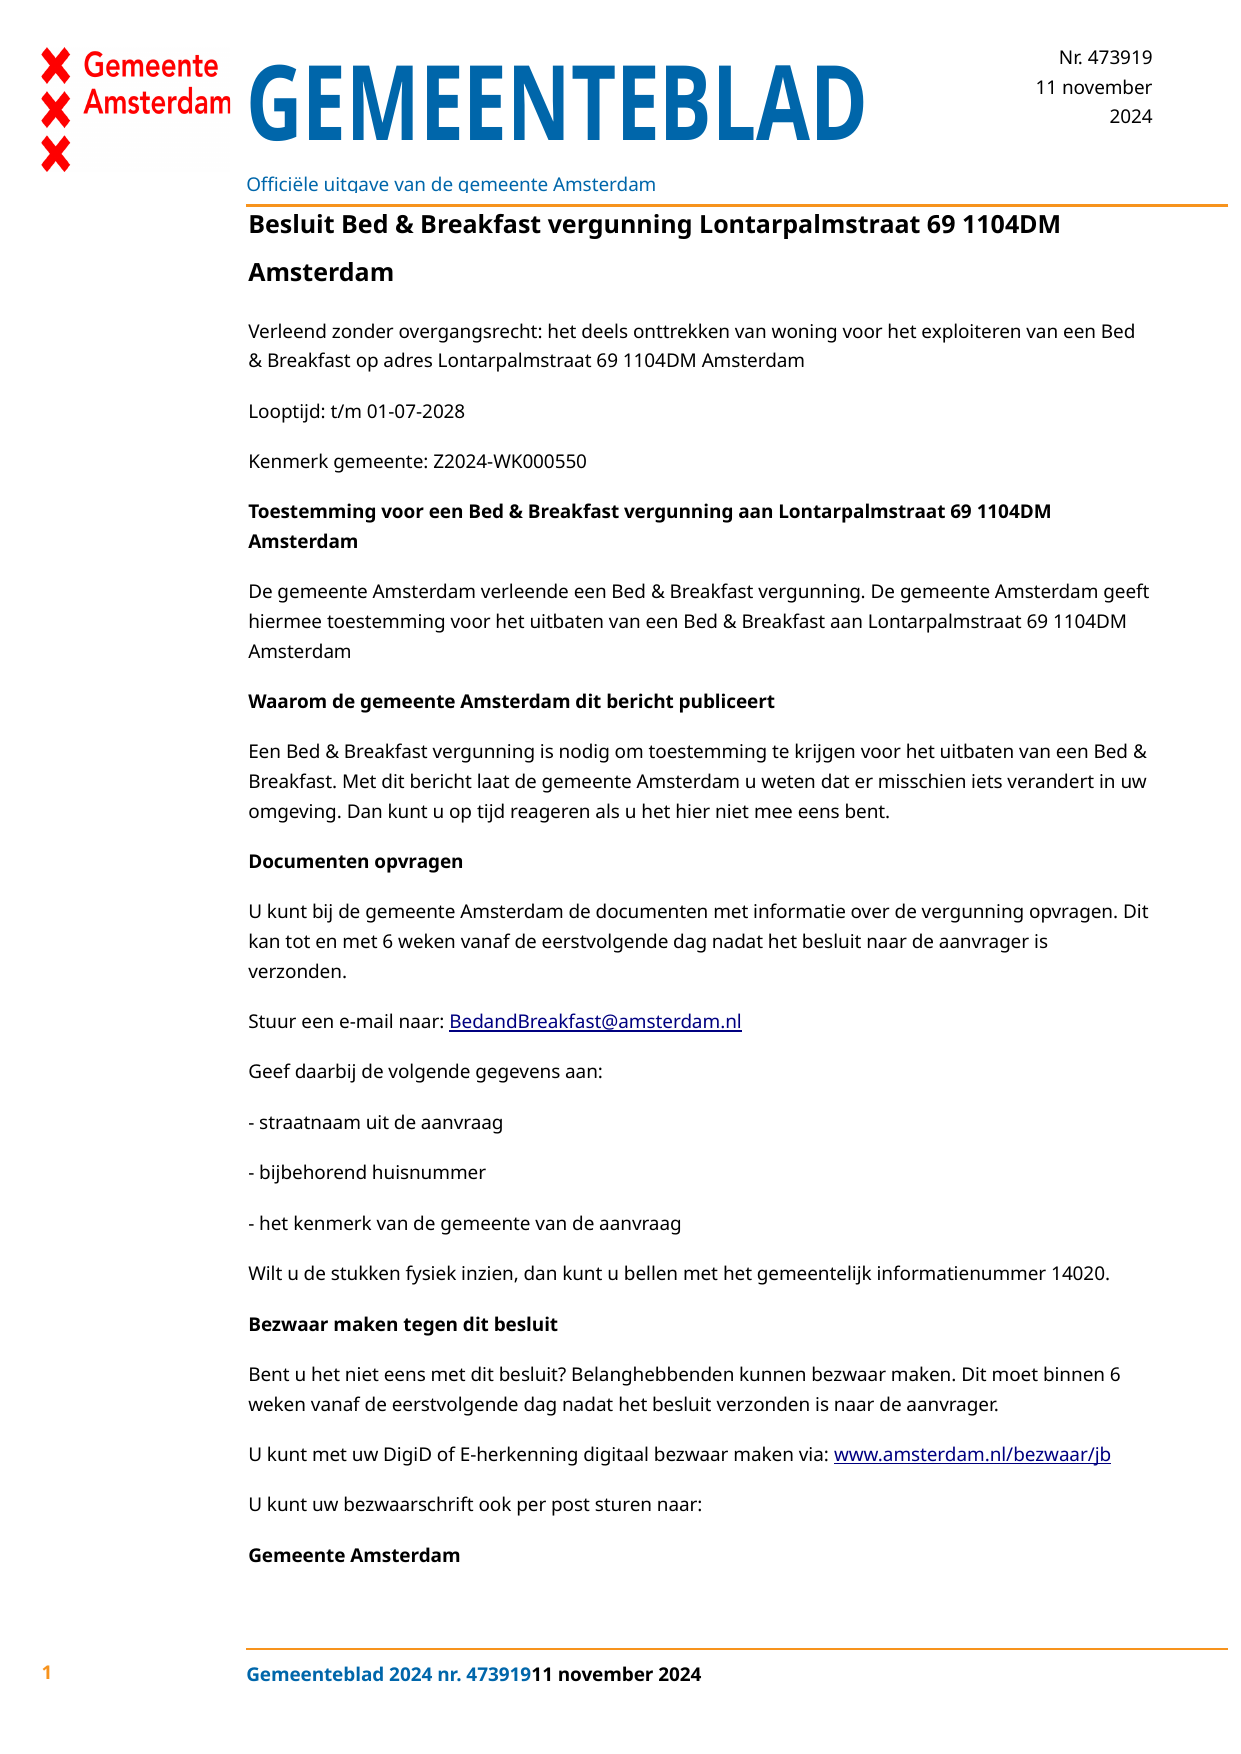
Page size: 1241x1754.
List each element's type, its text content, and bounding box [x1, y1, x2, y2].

text Kenmerk gemeente: Z2024-WK000550 [248, 448, 1152, 474]
text Wilt u de stukken fysiek inzien, dan kunt u bellen met het gemeentelijk informatienummer 14020. [248, 1260, 1152, 1286]
text Besluit Bed & Breakfast vergunning Lontarpalmstraat 69 1104DM Amsterdam [248, 207, 1152, 288]
text - bijbehorend huisnummer [248, 1159, 1152, 1185]
text - het kenmerk van de gemeente van de aanvraag [248, 1210, 1152, 1236]
text U kunt bij de gemeente Amsterdam de documenten met informatie over de vergunning opvragen. Dit kan tot en met 6 weken vanaf de eerstvolgende dag nadat het besluit naar de aanvrager is verzonden. [248, 899, 1152, 984]
text Toestemming voor een Bed & Breakfast vergunning aan Lontarpalmstraat 69 1104DM Amsterdam [248, 499, 1152, 554]
picture [41, 47, 231, 172]
text Waarom de gemeente Amsterdam dit bericht publiceert [248, 688, 1152, 714]
text Een Bed & Breakfast vergunning is nodig om toestemming te krijgen voor het uitbaten van een Bed & Breakfast. Met dit bericht laat de gemeente Amsterdam u weten dat er misschien iets verandert in uw omgeving. Dan kunt u op tijd reageren als u het hier niet mee eens bent. [248, 739, 1152, 824]
text Gemeente Amsterdam [248, 1542, 1152, 1568]
text De gemeente Amsterdam verleende een Bed & Breakfast vergunning. De gemeente Amsterdam geeft hiermee toestemming voor het uitbaten van een Bed & Breakfast aan Lontarpalmstraat 69 1104DM Amsterdam [248, 579, 1152, 664]
text Bent u het niet eens met dit besluit? Belanghebbenden kunnen bezwaar maken. Dit moet binnen 6 weken vanaf de eerstvolgende dag nadat het besluit verzonden is naar de aanvrager. [248, 1361, 1152, 1417]
text Looptijd: t/m 01-07-2028 [248, 398, 1152, 424]
text U kunt met uw DigiD of E-herkenning digitaal bezwaar maken via: www.amsterdam.nl/bezwaar/jb [248, 1441, 1152, 1467]
text - straatnaam uit de aanvraag [248, 1109, 1152, 1135]
text Bezwaar maken tegen dit besluit [248, 1311, 1152, 1337]
text Stuur een e-mail naar: BedandBreakfast@amsterdam.nl [248, 1008, 1152, 1034]
text Verleend zonder overgangsrecht: het deels onttrekken van woning voor het exploiteren van een Bed & Breakfast op adres Lontarpalmstraat 69 1104DM Amsterdam [248, 318, 1152, 373]
text Documenten opvragen [248, 848, 1152, 874]
text Geef daarbij de volgende gegevens aan: [248, 1059, 1152, 1084]
text U kunt uw bezwaarschrift ook per post sturen naar: [248, 1492, 1152, 1517]
